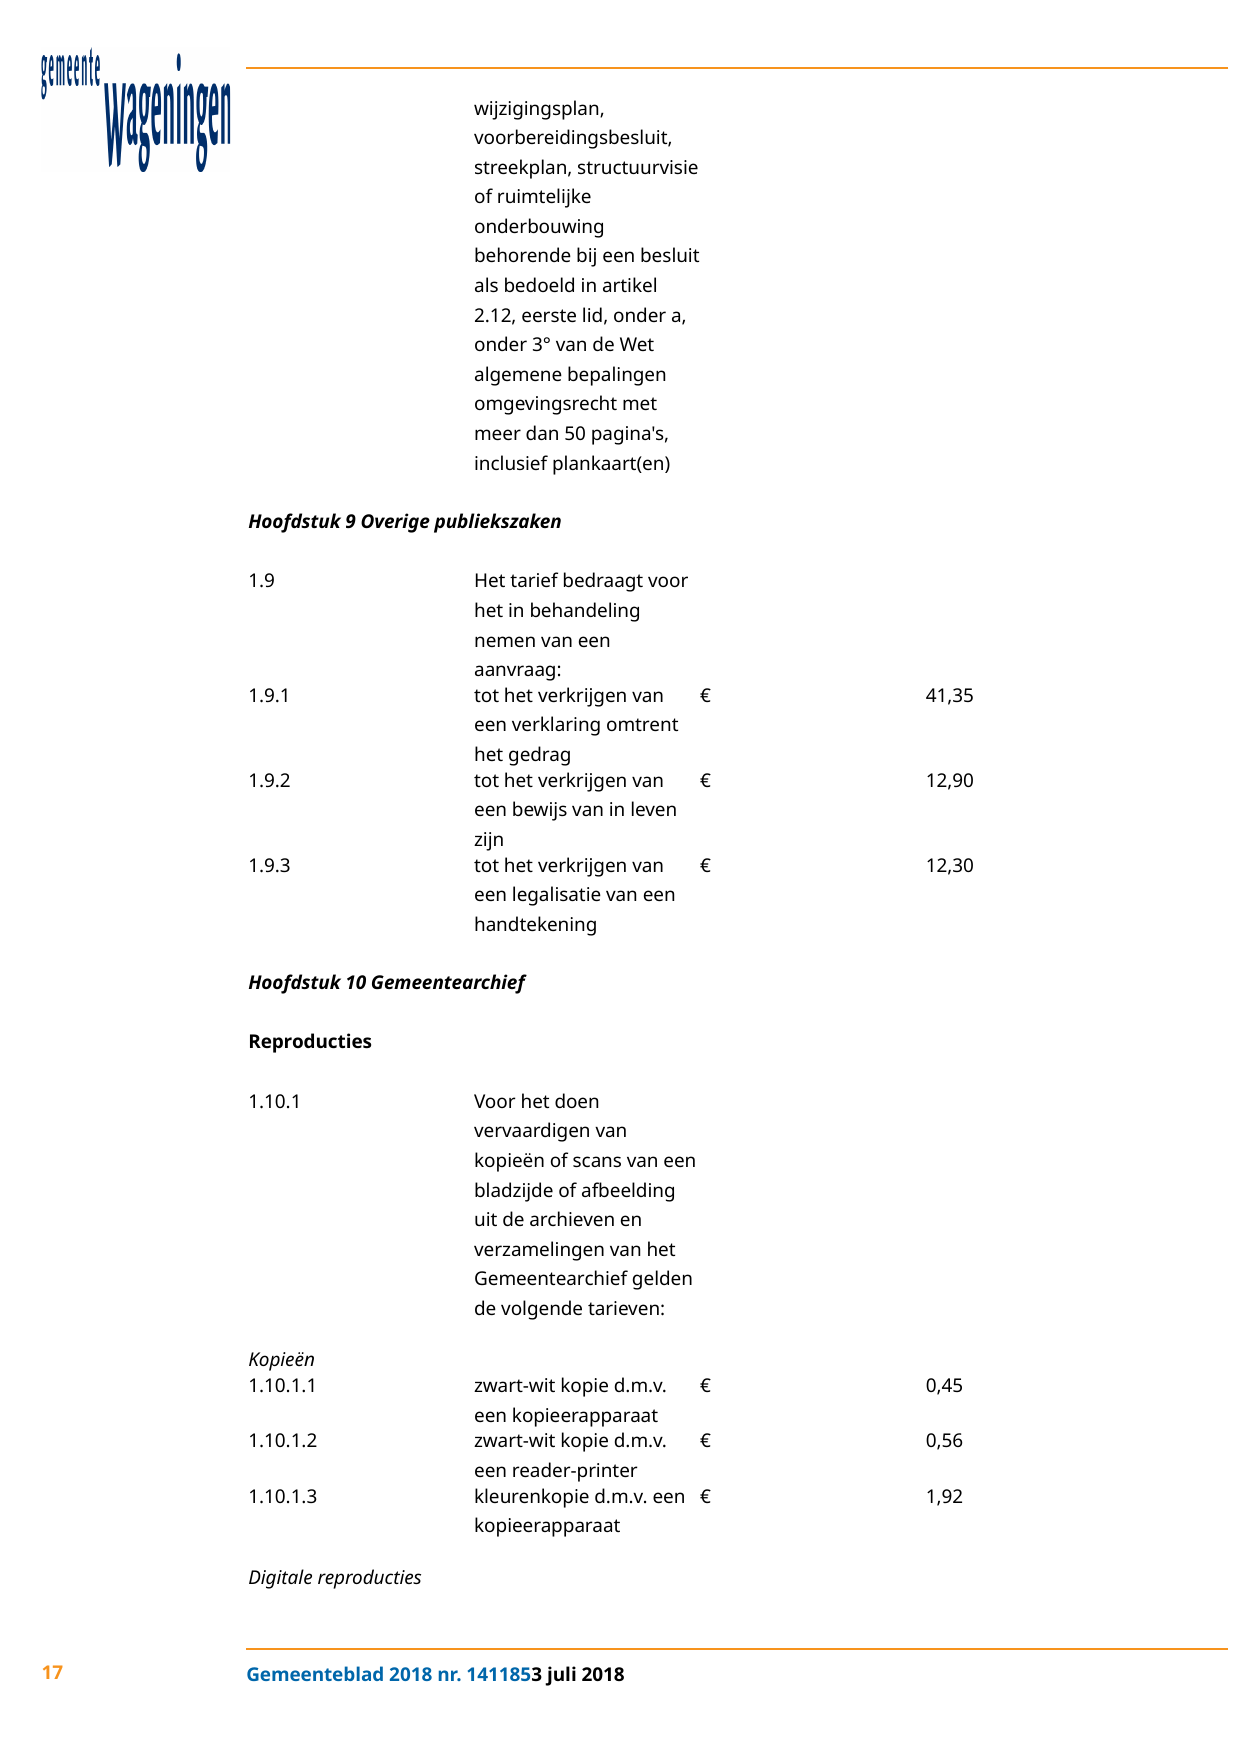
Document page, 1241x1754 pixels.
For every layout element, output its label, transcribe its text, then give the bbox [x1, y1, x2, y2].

table_cell [248, 95, 474, 476]
table_cell 1.10.1.1 [248, 1372, 474, 1428]
table_cell 1.10.1.2 [248, 1428, 474, 1483]
table_header 1.9 [248, 568, 474, 682]
table_cell [248, 1538, 474, 1564]
text Reproducties [248, 1029, 1152, 1054]
text Hoofdstuk 10 Gemeentearchief [248, 969, 1152, 995]
text Hoofdstuk 9 Overige publiekszaken [248, 508, 1152, 534]
table_cell [474, 1347, 700, 1372]
table_cell tot het verkrijgen van een legalisatie van een handtekening [474, 852, 700, 937]
table_cell [474, 1564, 700, 1590]
table_cell 12,90 [926, 767, 1152, 852]
table_cell 1,92 [926, 1483, 1152, 1538]
table_cell [700, 1564, 926, 1590]
table_cell [700, 95, 926, 476]
table_cell € [700, 1428, 926, 1483]
table_cell zwart-wit kopie d.m.v. een kopieerapparaat [474, 1372, 700, 1428]
table_cell [474, 1321, 700, 1347]
table_cell 12,30 [926, 852, 1152, 937]
table_cell € [700, 682, 926, 767]
table_cell 0,56 [926, 1428, 1152, 1483]
table_cell 1.10.1.3 [248, 1483, 474, 1538]
table_cell [926, 95, 1152, 476]
table_cell wijzigingsplan, voorbereidingsbesluit, streekplan, structuurvisie of ruimtelijke onderbouwing behorende bij een besluit als bedoeld in artikel 2.12, eerste lid, onder a, onder 3° van de Wet algemene bepalingen omgevingsrecht met meer dan 50 pagina's, inclusief plankaart(en) [474, 95, 700, 476]
table_cell [248, 1321, 474, 1347]
table_cell [926, 1321, 1152, 1347]
table_cell zwart-wit kopie d.m.v. een reader-printer [474, 1428, 700, 1483]
table_cell € [700, 852, 926, 937]
picture [41, 47, 231, 172]
table_cell [926, 1538, 1152, 1564]
table_cell tot het verkrijgen van een verklaring omtrent het gedrag [474, 682, 700, 767]
table_cell 41,35 [926, 682, 1152, 767]
table_cell [700, 1347, 926, 1372]
table_header Voor het doen vervaardigen van kopieën of scans van een bladzijde of afbeelding uit de archieven en verzamelingen van het Gemeentearchief gelden de volgende tarieven: [474, 1088, 700, 1321]
table_cell 0,45 [926, 1372, 1152, 1428]
table_cell € [700, 1372, 926, 1428]
table_cell [700, 1538, 926, 1564]
table_cell € [700, 767, 926, 852]
table_header Het tarief bedraagt voor het in behandeling nemen van een aanvraag: [474, 568, 700, 682]
table_cell Digitale reproducties [248, 1564, 474, 1590]
table_cell € [700, 1483, 926, 1538]
table_cell [700, 1321, 926, 1347]
table_cell 1.9.2 [248, 767, 474, 852]
table_cell kleurenkopie d.m.v. een kopieerapparaat [474, 1483, 700, 1538]
table_cell 1.9.1 [248, 682, 474, 767]
table_header 1.10.1 [248, 1088, 474, 1321]
table_cell tot het verkrijgen van een bewijs van in leven zijn [474, 767, 700, 852]
table_cell Kopieën [248, 1347, 474, 1372]
table_cell 1.9.3 [248, 852, 474, 937]
table_cell [474, 1538, 700, 1564]
